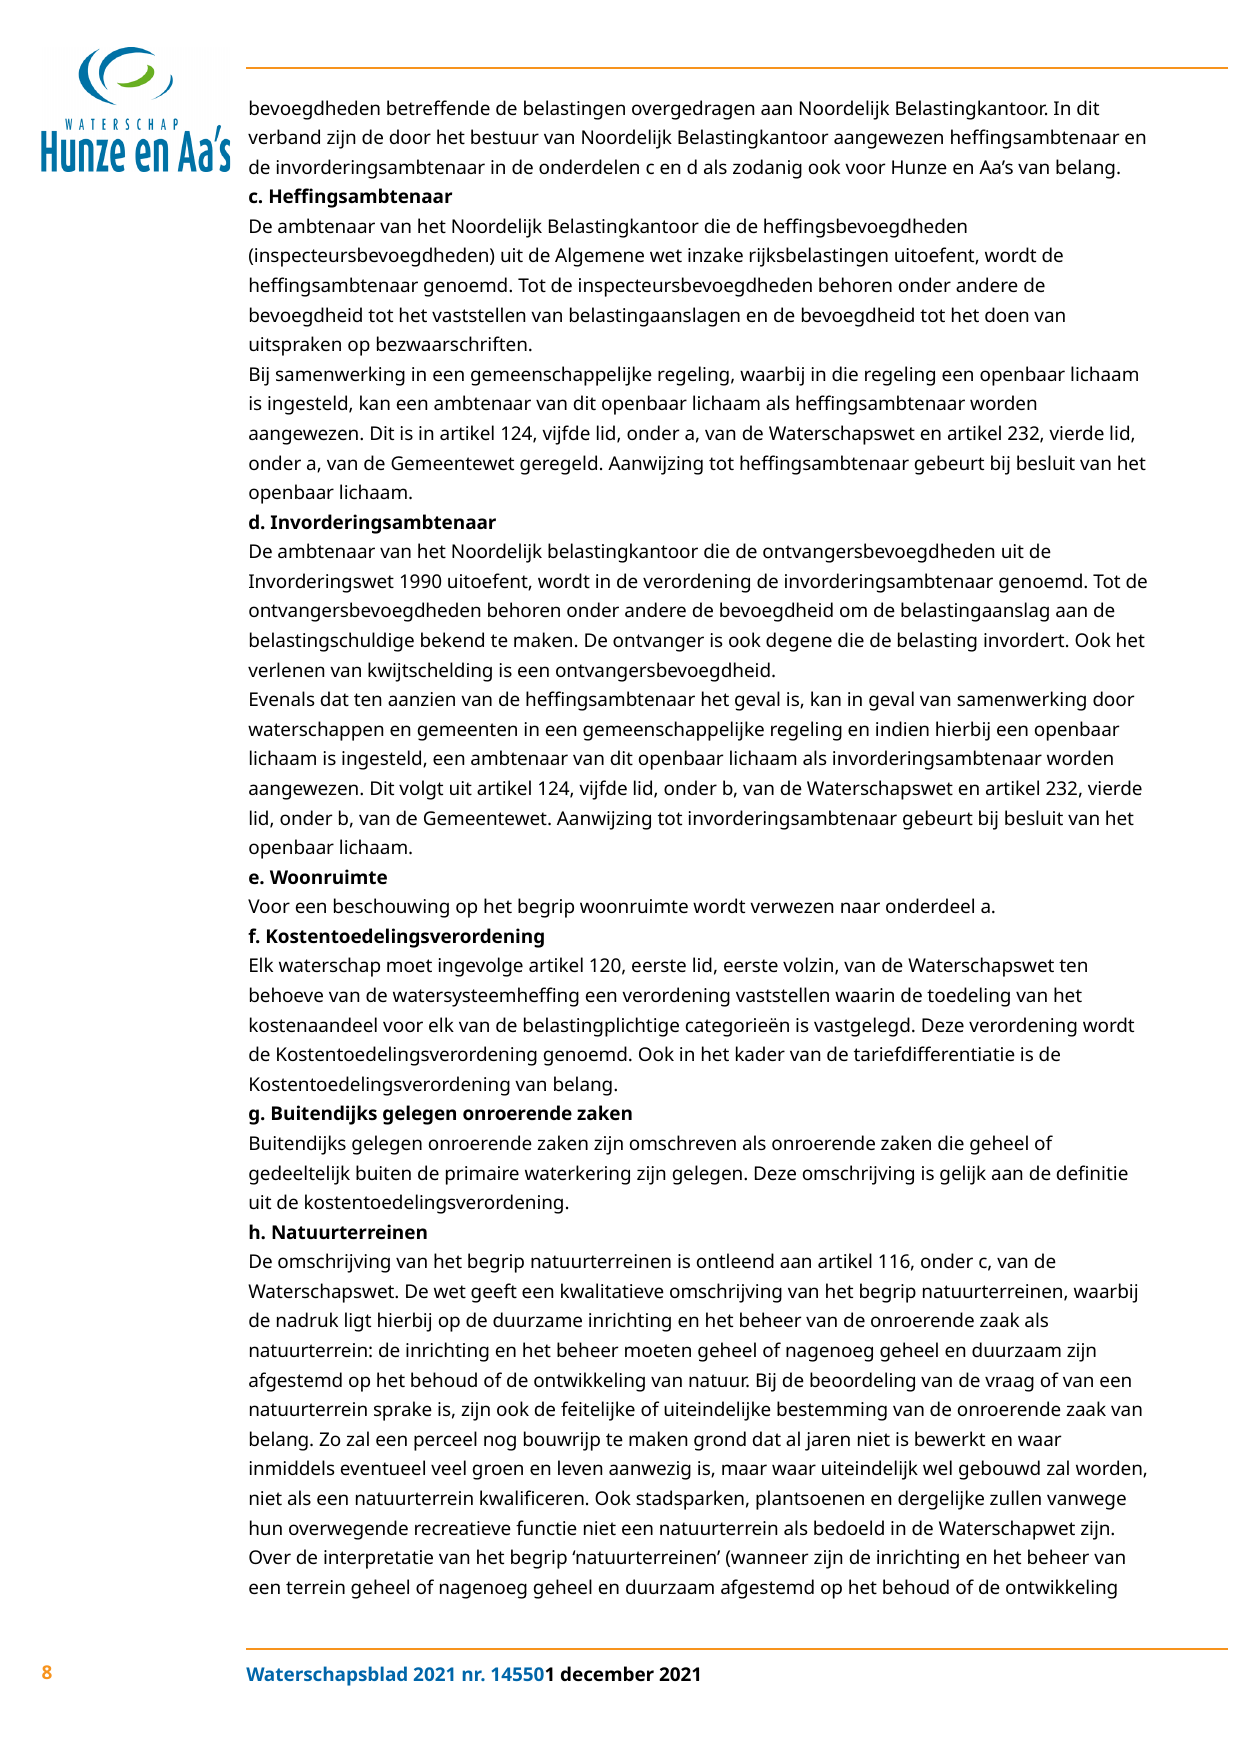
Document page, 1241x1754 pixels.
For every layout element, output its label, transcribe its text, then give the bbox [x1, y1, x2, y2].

picture [183, 163, 191, 172]
text Evenals dat ten aanzien van de heffingsambtenaar het geval is, kan in geval van samenwerking door waterschappen en gemeenten in een gemeenschappelijke regeling en indien hierbij een openbaar lichaam is ingesteld, een ambtenaar van dit openbaar lichaam als invorderingsambtenaar worden aangewezen. Dit volgt uit artikel 124, vijfde lid, onder b, van de Waterschapswet en artikel 232, vierde lid, onder b, van de Gemeentewet. Aanwijzing tot invorderingsambtenaar gebeurt bij besluit van het openbaar lichaam. [248, 686, 1152, 860]
text g. Buitendijks gelegen onroerende zaken [248, 1101, 1152, 1126]
picture [226, 145, 231, 156]
text De ambtenaar van het Noordelijk Belastingkantoor die de heffingsbevoegdheden (inspecteursbevoegdheden) uit de Algemene wet inzake rijksbelastingen uitoefent, wordt de heffingsambtenaar genoemd. Tot de inspecteursbevoegdheden behoren onder andere de bevoegdheid tot het vaststellen van belastingaanslagen en de bevoegdheid tot het doen van uitspraken op bezwaarschriften. [248, 213, 1152, 357]
text De omschrijving van het begrip natuurterreinen is ontleend aan artikel 116, onder c, van de Waterschapswet. De wet geeft een kwalitatieve omschrijving van het begrip natuurterreinen, waarbij de nadruk ligt hierbij op de duurzame inrichting en het beheer van de onroerende zaak als natuurterrein: de inrichting en het beheer moeten geheel of nagenoeg geheel en duurzaam zijn afgestemd op het behoud of de ontwikkeling van natuur. Bij de beoordeling van de vraag of van een natuurterrein sprake is, zijn ook de feitelijke of uiteindelijke bestemming van de onroerende zaak van belang. Zo zal een perceel nog bouwrijp te maken grond dat al jaren niet is bewerkt en waar inmiddels eventueel veel groen en leven aanwezig is, maar waar uiteindelijk wel gebouwd zal worden, niet als een natuurterrein kwalificeren. Ook stadsparken, plantsoenen en dergelijke zullen vanwege hun overwegende recreatieve functie niet een natuurterrein als bedoeld in de Waterschapwet zijn. [248, 1248, 1152, 1541]
text Bij samenwerking in een gemeenschappelijke regeling, waarbij in die regeling een openbaar lichaam is ingesteld, kan een ambtenaar van dit openbaar lichaam als heffingsambtenaar worden aangewezen. Dit is in artikel 124, vijfde lid, onder a, van de Waterschapswet en artikel 232, vierde lid, onder a, van de Gemeentewet geregeld. Aanwijzing tot heffingsambtenaar gebeurt bij besluit van het openbaar lichaam. [248, 361, 1152, 505]
text Buitendijks gelegen onroerende zaken zijn omschreven als onroerende zaken die geheel of gedeeltelijk buiten de primaire waterkering zijn gelegen. Deze omschrijving is gelijk aan de definitie uit de kostentoedelingsverordening. [248, 1130, 1152, 1215]
text bevoegdheden betreffende de belastingen overgedragen aan Noordelijk Belastingkantoor. In dit verband zijn de door het bestuur van Noordelijk Belastingkantoor aangewezen heffingsambtenaar en de invorderingsambtenaar in de onderdelen c en d als zodanig ook voor Hunze en Aa’s van belang. [248, 95, 1152, 180]
text De ambtenaar van het Noordelijk belastingkantoor die de ontvangersbevoegdheden uit de Invorderingswet 1990 uitoefent, wordt in de verordening de invorderingsambtenaar genoemd. Tot de ontvangersbevoegdheden behoren onder andere de bevoegdheid om de belastingaanslag aan de belastingschuldige bekend te maken. De ontvanger is ook degene die de belasting invordert. Ook het verlenen van kwijtschelding is een ontvangersbevoegdheid. [248, 538, 1152, 683]
picture [41, 47, 231, 172]
text e. Woonruimte [248, 864, 1152, 890]
text d. Invorderingsambtenaar [248, 509, 1152, 535]
picture [47, 154, 51, 172]
text Elk waterschap moet ingevolge artikel 120, eerste lid, eerste volzin, van de Waterschapswet ten behoeve van de watersysteemheffing een verordening vaststellen waarin de toedeling van het kostenaandeel voor elk van de belastingplichtige categorieën is vastgelegd. Deze verordening wordt de Kostentoedelingsverordening genoemd. Ook in het kader van de tariefdifferentiatie is de Kostentoedelingsverordening van belang. [248, 953, 1152, 1097]
text c. Heffingsambtenaar [248, 183, 1152, 209]
text f. Kostentoedelingsverordening [248, 923, 1152, 949]
text h. Natuurterreinen [248, 1219, 1152, 1245]
text Over de interpretatie van het begrip ‘natuurterreinen’ (wanneer zijn de inrichting en het beheer van een terrein geheel of nagenoeg geheel en duurzaam afgestemd op het behoud of de ontwikkeling [248, 1544, 1152, 1600]
text Voor een beschouwing op het begrip woonruimte wordt verwezen naar onderdeel a. [248, 893, 1152, 919]
